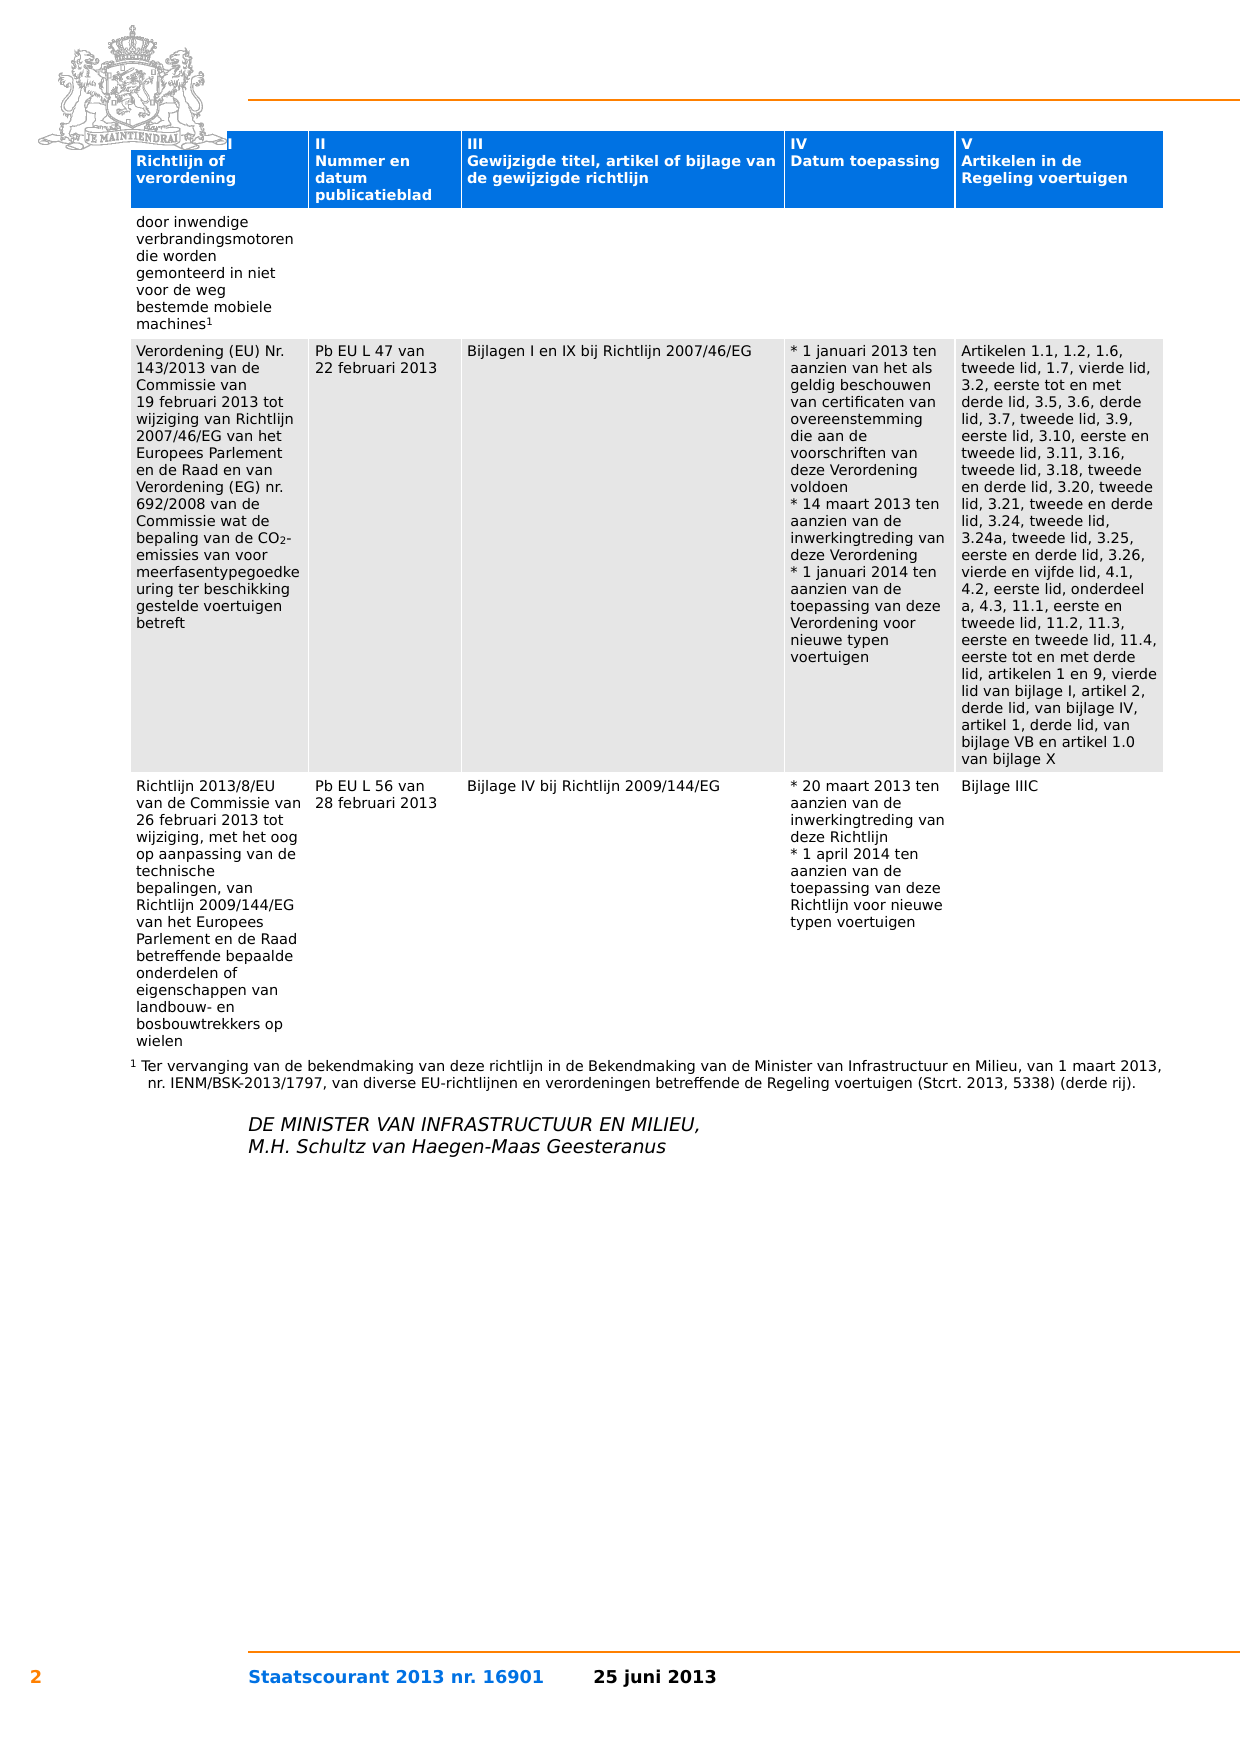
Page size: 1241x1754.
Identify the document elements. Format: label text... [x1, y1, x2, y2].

table_header V Artikelen in de Regeling voertuigen [956, 131, 1163, 208]
table_cell Pb EU L 47 van 22 februari 2013 [309, 339, 461, 772]
table_cell Verordening (EU) Nr. 143/2013 van de Commissie van 19 februari 2013 tot wijziging van Richtlijn 2007/46/EG van het Europees Parlement en de Raad en van Verordening (EG) nr. 692/2008 van de Commissie wat de bepaling van de CO2-emissies van voor meerfasentypegoedkeuring ter beschikking gestelde voertuigen betreft [131, 339, 308, 772]
table_cell [309, 209, 461, 337]
table_cell [785, 209, 954, 337]
picture [38, 25, 227, 150]
table_cell * 1 januari 2013 ten aanzien van het als geldig beschouwen van certificaten van overeenstemming die aan de voorschriften van deze Verordening voldoen * 14 maart 2013 ten aanzien van de inwerkingtreding van deze Verordening * 1 januari 2014 ten aanzien van de toepassing van deze Verordening voor nieuwe typen voertuigen [785, 339, 954, 772]
table_cell [462, 209, 784, 337]
table_header III Gewijzigde titel, artikel of bijlage van de gewijzigde richtlijn [462, 131, 784, 208]
table_header IV Datum toepassing [785, 131, 954, 208]
table_cell Artikelen 1.1, 1.2, 1.6, tweede lid, 1.7, vierde lid, 3.2, eerste tot en met derde lid, 3.5, 3.6, derde lid, 3.7, tweede lid, 3.9, eerste lid, 3.10, eerste en tweede lid, 3.11, 3.16, tweede lid, 3.18, tweede en derde lid, 3.20, tweede lid, 3.21, tweede en derde lid, 3.24, tweede lid, 3.24a, tweede lid, 3.25, eerste en derde lid, 3.26, vierde en vijfde lid, 4.1, 4.2, eerste lid, onderdeel a, 4.3, 11.1, eerste en tweede lid, 11.2, 11.3, eerste en tweede lid, 11.4, eerste tot en met derde lid, artikelen 1 en 9, vierde lid van bijlage I, artikel 2, derde lid, van bijlage IV, artikel 1, derde lid, van bijlage VB en artikel 1.0 van bijlage X [956, 339, 1163, 772]
text DE MINISTER VAN INFRASTRUCTUUR EN MILIEU, M.H. Schultz van Haegen-Maas Geesteranus [248, 1114, 1163, 1158]
table_cell Richtlijn 2013/8/EU van de Commissie van 26 februari 2013 tot wijziging, met het oog op aanpassing van de technische bepalingen, van Richtlijn 2009/144/EG van het Europees Parlement en de Raad betreffende bepaalde onderdelen of eigenschappen van landbouw- en bosbouwtrekkers op wielen [131, 774, 308, 1054]
table_cell Bijlage IIIC [956, 774, 1163, 1054]
table_cell 1 Ter vervanging van de bekendmaking van deze richtlijn in de Bekendmaking van de Minister van Infrastructuur en Milieu, van 1 maart 2013, nr. IENM/BSK-2013/1797, van diverse EU-richtlijnen en verordeningen betreffende de Regeling voertuigen (Stcrt. 2013, 5338) (derde rij). [130, 1056, 1163, 1092]
table_header I Richtlijn of verordening [131, 131, 308, 208]
table_cell Bijlagen I en IX bij Richtlijn 2007/46/EG [462, 339, 784, 772]
table_cell Pb EU L 56 van 28 februari 2013 [309, 774, 461, 1054]
table_cell [956, 209, 1163, 337]
table_cell Bijlage IV bij Richtlijn 2009/144/EG [462, 774, 784, 1054]
table_cell * 20 maart 2013 ten aanzien van de inwerkingtreding van deze Richtlijn * 1 april 2014 ten aanzien van de toepassing van deze Richtlijn voor nieuwe typen voertuigen [785, 774, 954, 1054]
table_header II Nummer en datum publicatieblad [309, 131, 461, 208]
table_cell door inwendige verbrandingsmotoren die worden gemonteerd in niet voor de weg bestemde mobiele machines1 [131, 209, 308, 337]
